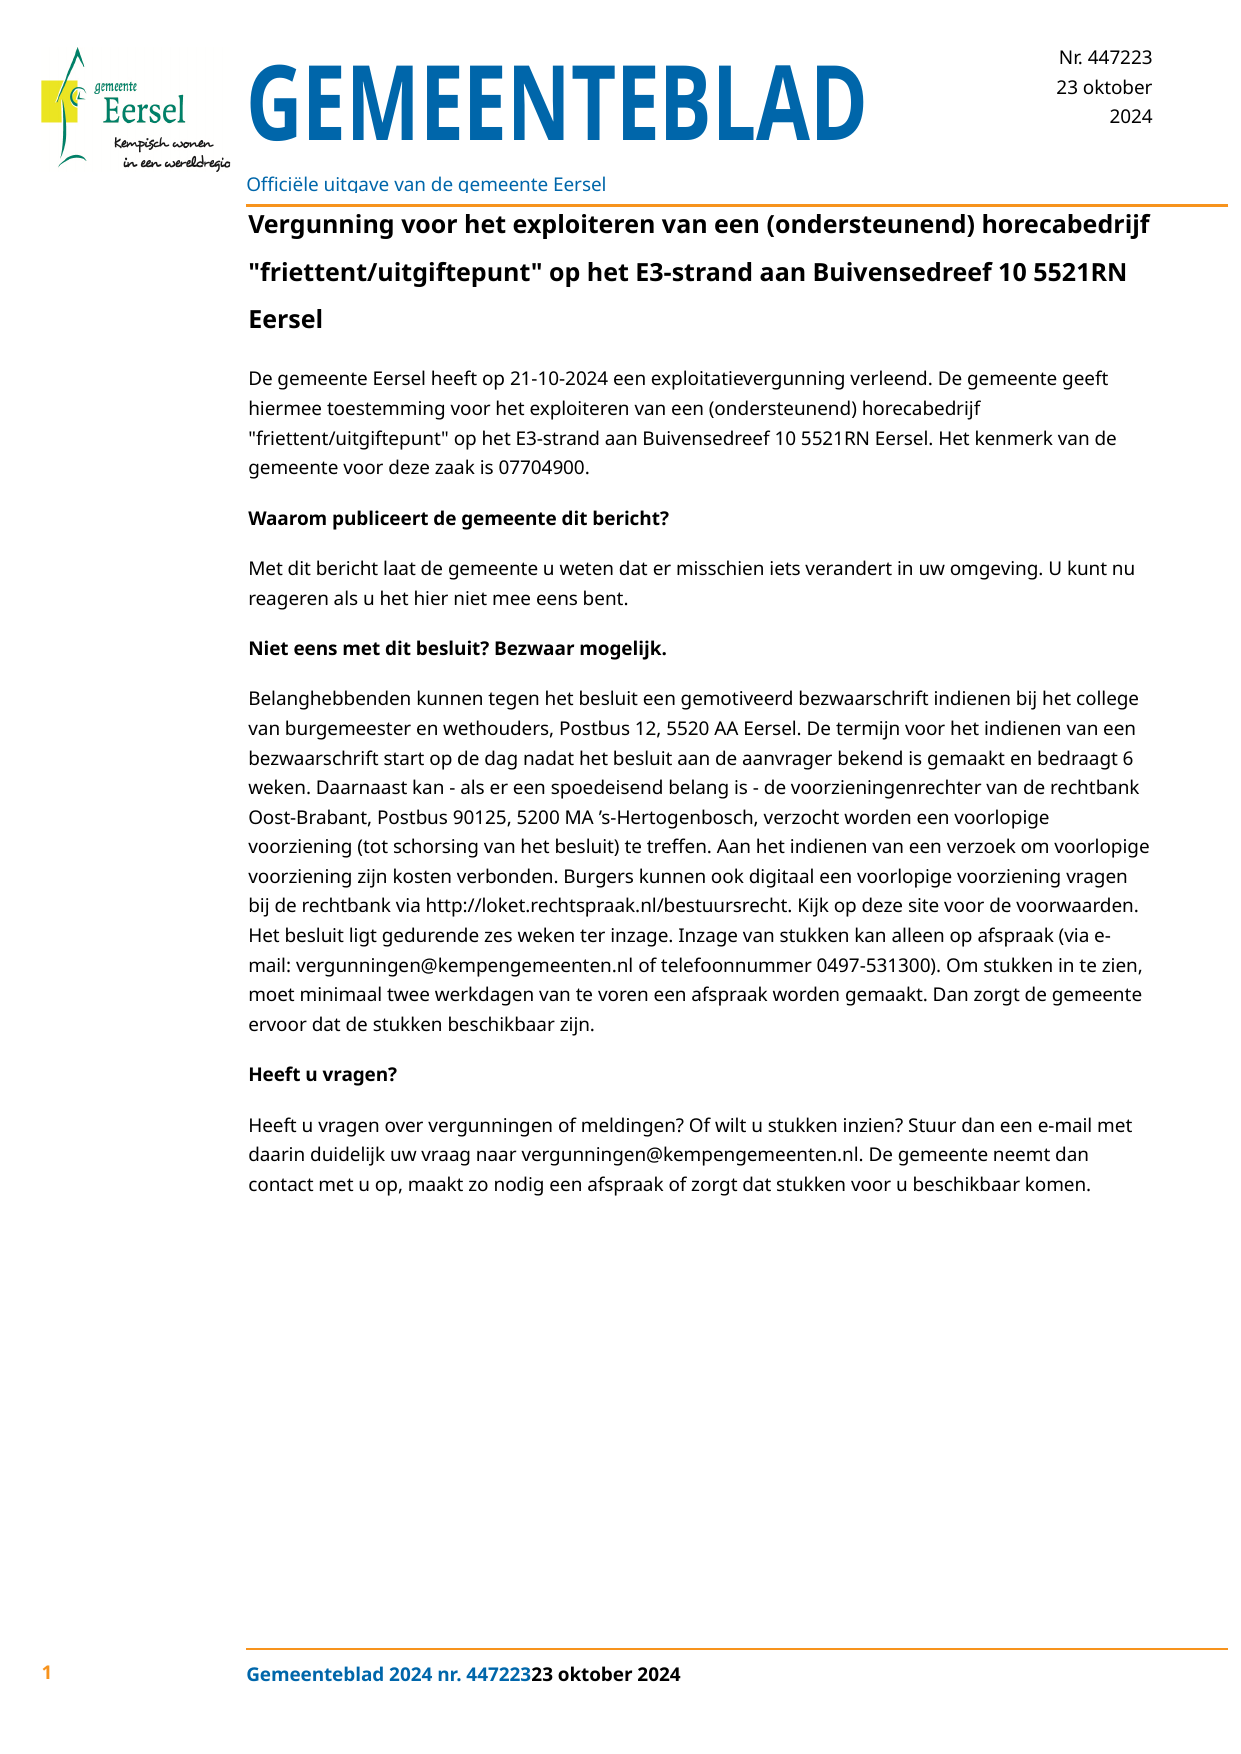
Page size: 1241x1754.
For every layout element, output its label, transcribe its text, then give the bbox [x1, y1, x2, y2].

text Met dit bericht laat de gemeente u weten dat er misschien iets verandert in uw omgeving. U kunt nu reageren als u het hier niet mee eens bent. [248, 555, 1152, 610]
text Niet eens met dit besluit? Bezwaar mogelijk. [248, 635, 1152, 661]
text Waarom publiceert de gemeente dit bericht? [248, 505, 1152, 530]
text Heeft u vragen? [248, 1061, 1152, 1087]
text Heeft u vragen over vergunningen of meldingen? Of wilt u stukken inzien? Stuur dan een e-mail met daarin duidelijk uw vraag naar vergunningen@kempengemeenten.nl. De gemeente neemt dan contact met u op, maakt zo nodig een afspraak of zorgt dat stukken voor u beschikbaar komen. [248, 1112, 1152, 1197]
text De gemeente Eersel heeft op 21-10-2024 een exploitatievergunning verleend. De gemeente geeft hiermee toestemming voor het exploiteren van een (ondersteunend) horecabedrijf "friettent/uitgiftepunt" op het E3-strand aan Buivensedreef 10 5521RN Eersel. Het kenmerk van de gemeente voor deze zaak is 07704900. [248, 366, 1152, 480]
text Belanghebbenden kunnen tegen het besluit een gemotiveerd bezwaarschrift indienen bij het college van burgemeester en wethouders, Postbus 12, 5520 AA Eersel. De termijn voor het indienen van een bezwaarschrift start op de dag nadat het besluit aan de aanvrager bekend is gemaakt en bedraagt 6 weken. Daarnaast kan - als er een spoedeisend belang is - de voorzieningenrechter van de rechtbank Oost-Brabant, Postbus 90125, 5200 MA ’s-Hertogenbosch, verzocht worden een voorlopige voorziening (tot schorsing van het besluit) te treffen. Aan het indienen van een verzoek om voorlopige voorziening zijn kosten verbonden. Burgers kunnen ook digitaal een voorlopige voorziening vragen bij de rechtbank via http://loket.rechtspraak.nl/bestuursrecht. Kijk op deze site voor de voorwaarden. Het besluit ligt gedurende zes weken ter inzage. Inzage van stukken kan alleen op afspraak (via e-mail: vergunningen@kempengemeenten.nl of telefoonnummer 0497-531300). Om stukken in te zien, moet minimaal twee werkdagen van te voren een afspraak worden gemaakt. Dan zorgt de gemeente ervoor dat de stukken beschikbaar zijn. [248, 686, 1152, 1037]
picture [41, 47, 231, 172]
text Vergunning voor het exploiteren van een (ondersteunend) horecabedrijf "friettent/uitgiftepunt" op het E3-strand aan Buivensedreef 10 5521RN Eersel [248, 207, 1152, 336]
